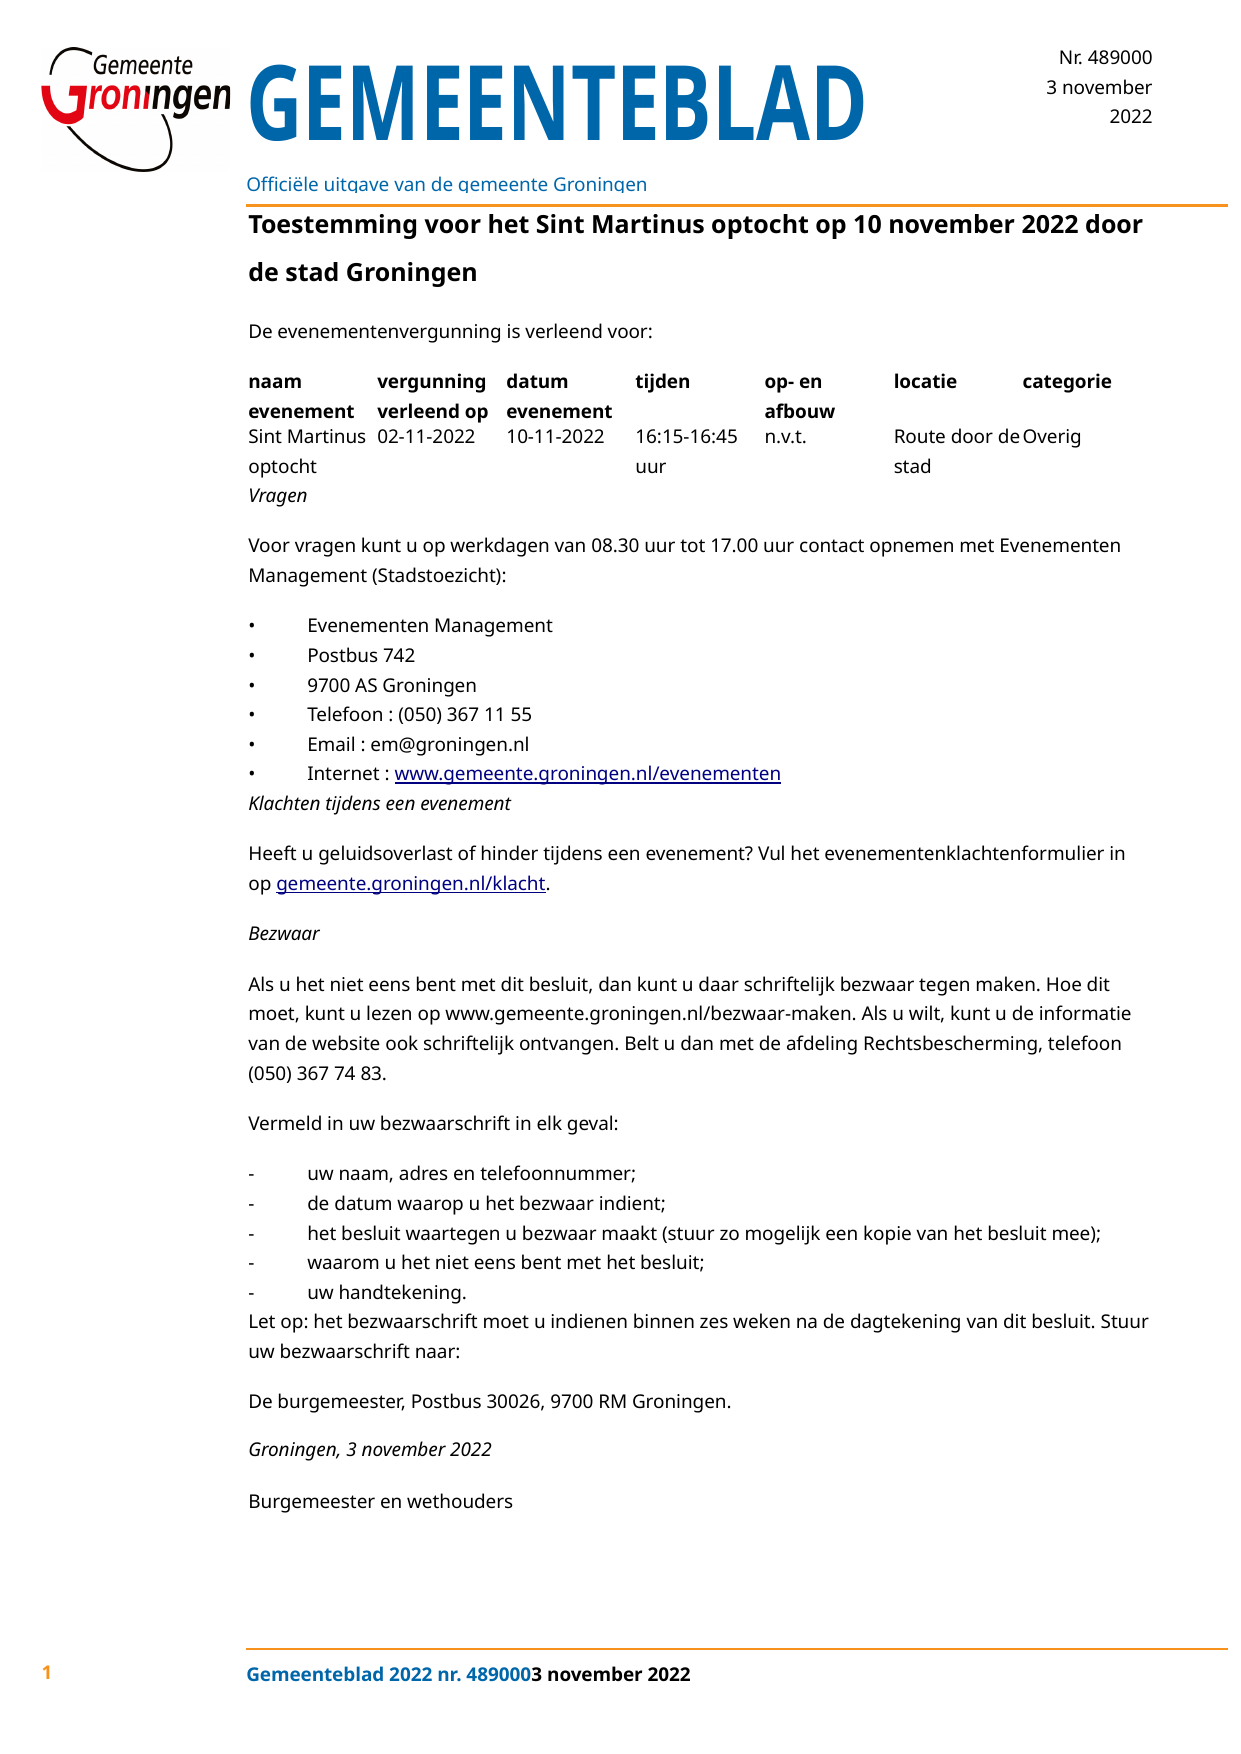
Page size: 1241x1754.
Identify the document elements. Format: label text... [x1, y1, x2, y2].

table_header op- en afbouw [764, 369, 893, 424]
text De evenementenvergunning is verleend voor: [248, 318, 1152, 344]
text Groningen, 3 november 2022 [248, 1436, 1152, 1462]
list Telefoon : (050) 367 11 55 [248, 701, 1152, 727]
text Voor vragen kunt u op werkdagen van 08.30 uur tot 17.00 uur contact opnemen met Evenementen Management (Stadstoezicht): [248, 533, 1152, 588]
table_cell 10-11-2022 [506, 424, 635, 479]
list waarom u het niet eens bent met het besluit; [248, 1249, 1152, 1275]
table_cell n.v.t. [764, 424, 893, 479]
list Evenementen Management [248, 613, 1152, 638]
table_cell 16:15-16:45 uur [635, 424, 764, 479]
list Postbus 742 [248, 642, 1152, 668]
text Klachten tijdens een evenement [248, 790, 1152, 816]
text Let op: het bezwaarschrift moet u indienen binnen zes weken na de dagtekening van dit besluit. Stuur uw bezwaarschrift naar: [248, 1308, 1152, 1364]
table_header locatie [894, 369, 1022, 424]
list Internet : www.gemeente.groningen.nl/evenementen [248, 761, 1152, 786]
table_header datum evenement [506, 369, 635, 424]
list uw naam, adres en telefoonnummer; [248, 1161, 1152, 1186]
text De burgemeester, Postbus 30026, 9700 RM Groningen. [248, 1388, 1152, 1414]
text Toestemming voor het Sint Martinus optocht op 10 november 2022 door de stad Groningen [248, 207, 1152, 288]
table_header vergunning verleend op [377, 369, 506, 424]
table_header tijden [635, 369, 764, 424]
text Vragen [248, 482, 1152, 508]
table_header categorie [1023, 369, 1152, 424]
list 9700 AS Groningen [248, 672, 1152, 698]
table_cell Sint Martinus optocht [248, 424, 377, 479]
text Bezwaar [248, 921, 1152, 946]
text Burgemeester en wethouders [248, 1488, 1152, 1513]
table_header naam evenement [248, 369, 377, 424]
picture [41, 47, 231, 172]
text Vermeld in uw bezwaarschrift in elk geval: [248, 1110, 1152, 1136]
text Heeft u geluidsoverlast of hinder tijdens een evenement? Vul het evenementenklachtenformulier in op gemeente.groningen.nl/klacht. [248, 841, 1152, 896]
list de datum waarop u het bezwaar indient; [248, 1190, 1152, 1216]
table_cell Overig [1023, 424, 1152, 479]
list Email : em@groningen.nl [248, 731, 1152, 757]
table_cell 02-11-2022 [377, 424, 506, 479]
table_cell Route door de stad [894, 424, 1022, 479]
text Als u het niet eens bent met dit besluit, dan kunt u daar schriftelijk bezwaar tegen maken. Hoe dit moet, kunt u lezen op www.gemeente.groningen.nl/bezwaar-maken. Als u wilt, kunt u de informatie van de website ook schriftelijk ontvangen. Belt u dan met de afdeling Rechtsbescherming, telefoon (050) 367 74 83. [248, 971, 1152, 1086]
list uw handtekening. [248, 1279, 1152, 1305]
list het besluit waartegen u bezwaar maakt (stuur zo mogelijk een kopie van het besluit mee); [248, 1220, 1152, 1246]
